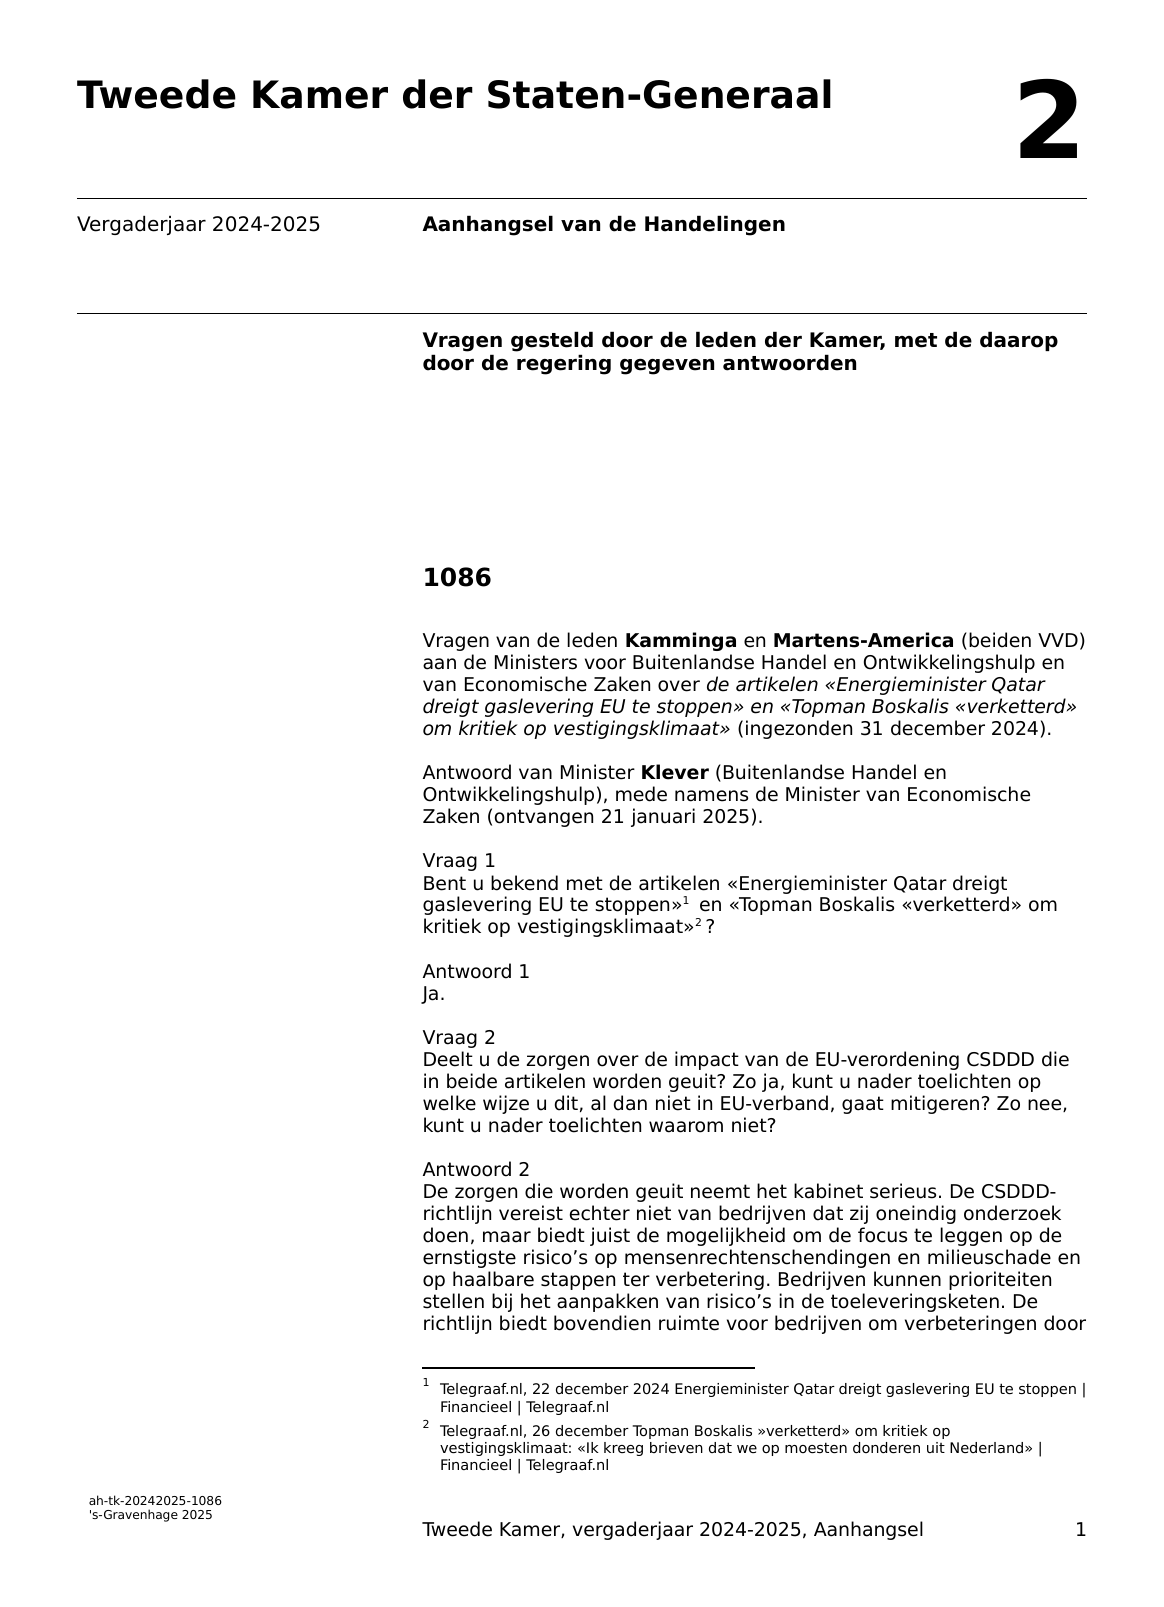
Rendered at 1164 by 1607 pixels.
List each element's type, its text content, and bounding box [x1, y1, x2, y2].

text Antwoord van Minister Klever (Buitenlandse Handel en Ontwikkelingshulp), mede namens de Minister van Economische Zaken (ontvangen 21 januari 2025). [422, 762, 1087, 828]
text Antwoord 1 [422, 961, 1087, 982]
text Bent u bekend met de artikelen «Energieminister Qatar dreigt gaslevering EU te stoppen» en «Topman Boskalis «verketterd» om kritiek op vestigingsklimaat»? [422, 872, 1087, 938]
text Vraag 2 [422, 1027, 1087, 1049]
text Ja. [422, 982, 1087, 1004]
table_cell [77, 314, 422, 375]
text 's-Gravenhage 2025 [88, 1508, 323, 1522]
text Vragen van de leden Kamminga en Martens-America (beiden VVD) aan de Ministers voor Buitenlandse Handel en Ontwikkelingshulp en van Economische Zaken over de artikelen «Energieminister Qatar dreigt gaslevering EU te stoppen» en «Topman Boskalis «verketterd» om kritiek op vestigingsklimaat» (ingezonden 31 december 2024). [422, 630, 1087, 740]
table_cell Aanhangsel van de Handelingen [422, 199, 1087, 313]
text Deelt u de zorgen over de impact van de EU-verordening CSDDD die in beide artikelen worden geuit? Zo ja, kunt u nader toelichten op welke wijze u dit, al dan niet in EU-verband, gaat mitigeren? Zo nee, kunt u nader toelichten waarom niet? [422, 1049, 1087, 1137]
text 1086 [422, 563, 1087, 592]
table_header Tweede Kamer der Staten-Generaal [77, 59, 886, 198]
text Vraag 1 [422, 850, 1087, 872]
table_cell Vergaderjaar 2024-2025 [77, 199, 422, 313]
table_header 2 [886, 59, 1087, 198]
table_cell Vragen gesteld door de leden der Kamer, met de daarop door de regering gegeven antwoorden [422, 314, 1087, 375]
text ah-tk-20242025-1086 [88, 1494, 323, 1508]
text Telegraaf.nl, 22 december 2024 Energieminister Qatar dreigt gaslevering EU te stoppen | Financieel | Telegraaf.nl [422, 1377, 1087, 1416]
text De zorgen die worden geuit neemt het kabinet serieus. De CSDDD-richtlijn vereist echter niet van bedrijven dat zij oneindig onderzoek doen, maar biedt juist de mogelijkheid om de focus te leggen op de ernstigste risico’s op mensenrechtenschendingen en milieuschade en op haalbare stappen ter verbetering. Bedrijven kunnen prioriteiten stellen bij het aanpakken van risico’s in de toeleveringsketen. De richtlijn biedt bovendien ruimte voor bedrijven om verbeteringen door [422, 1181, 1087, 1334]
text Antwoord 2 [422, 1159, 1087, 1181]
text Telegraaf.nl, 26 december Topman Boskalis »verketterd» om kritiek op vestigingsklimaat: «Ik kreeg brieven dat we op moesten donderen uit Nederland» | Financieel | Telegraaf.nl [422, 1418, 1087, 1474]
